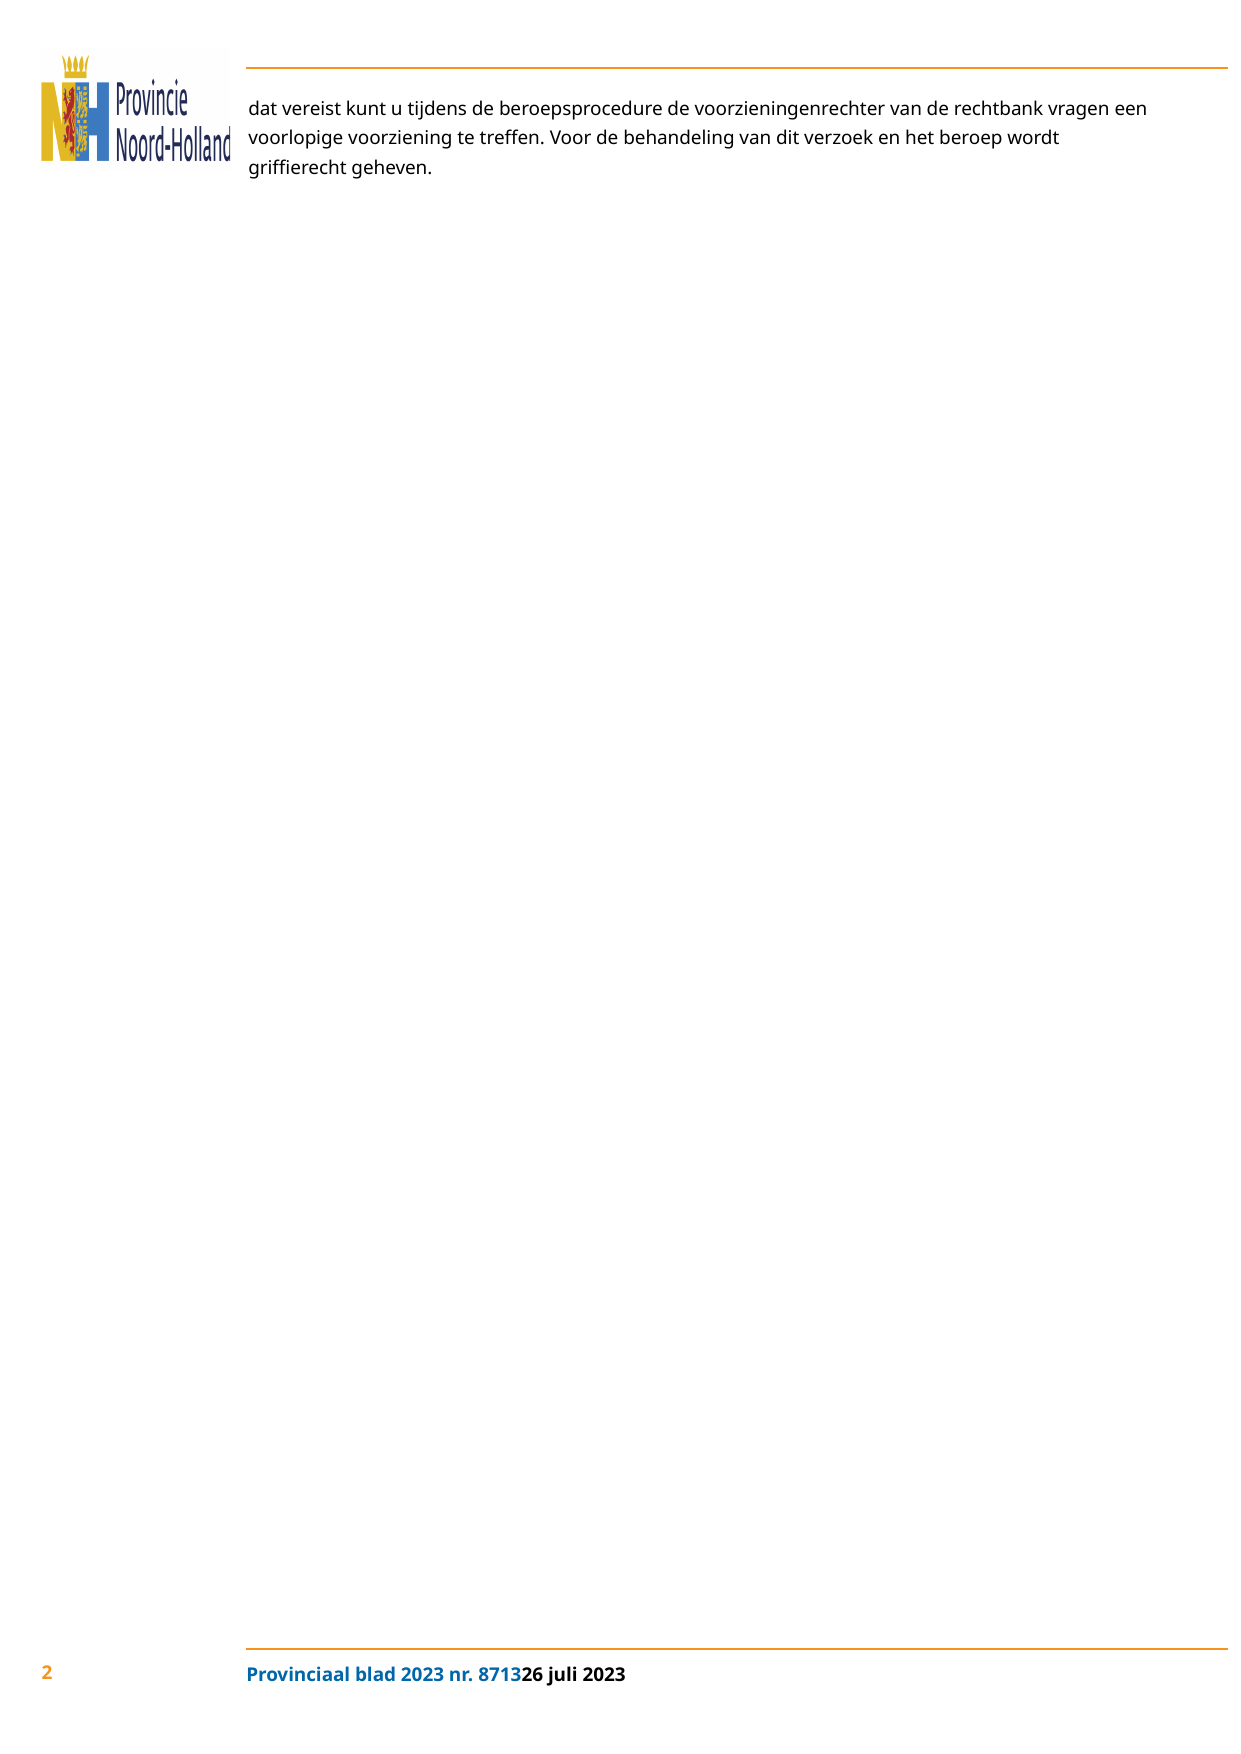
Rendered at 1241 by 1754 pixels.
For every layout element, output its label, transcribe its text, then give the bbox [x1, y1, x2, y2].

picture [41, 47, 231, 172]
text dat vereist kunt u tijdens de beroepsprocedure de voorzieningenrechter van de rechtbank vragen een voorlopige voorziening te treffen. Voor de behandeling van dit verzoek en het beroep wordt griffierecht geheven. [248, 95, 1152, 180]
